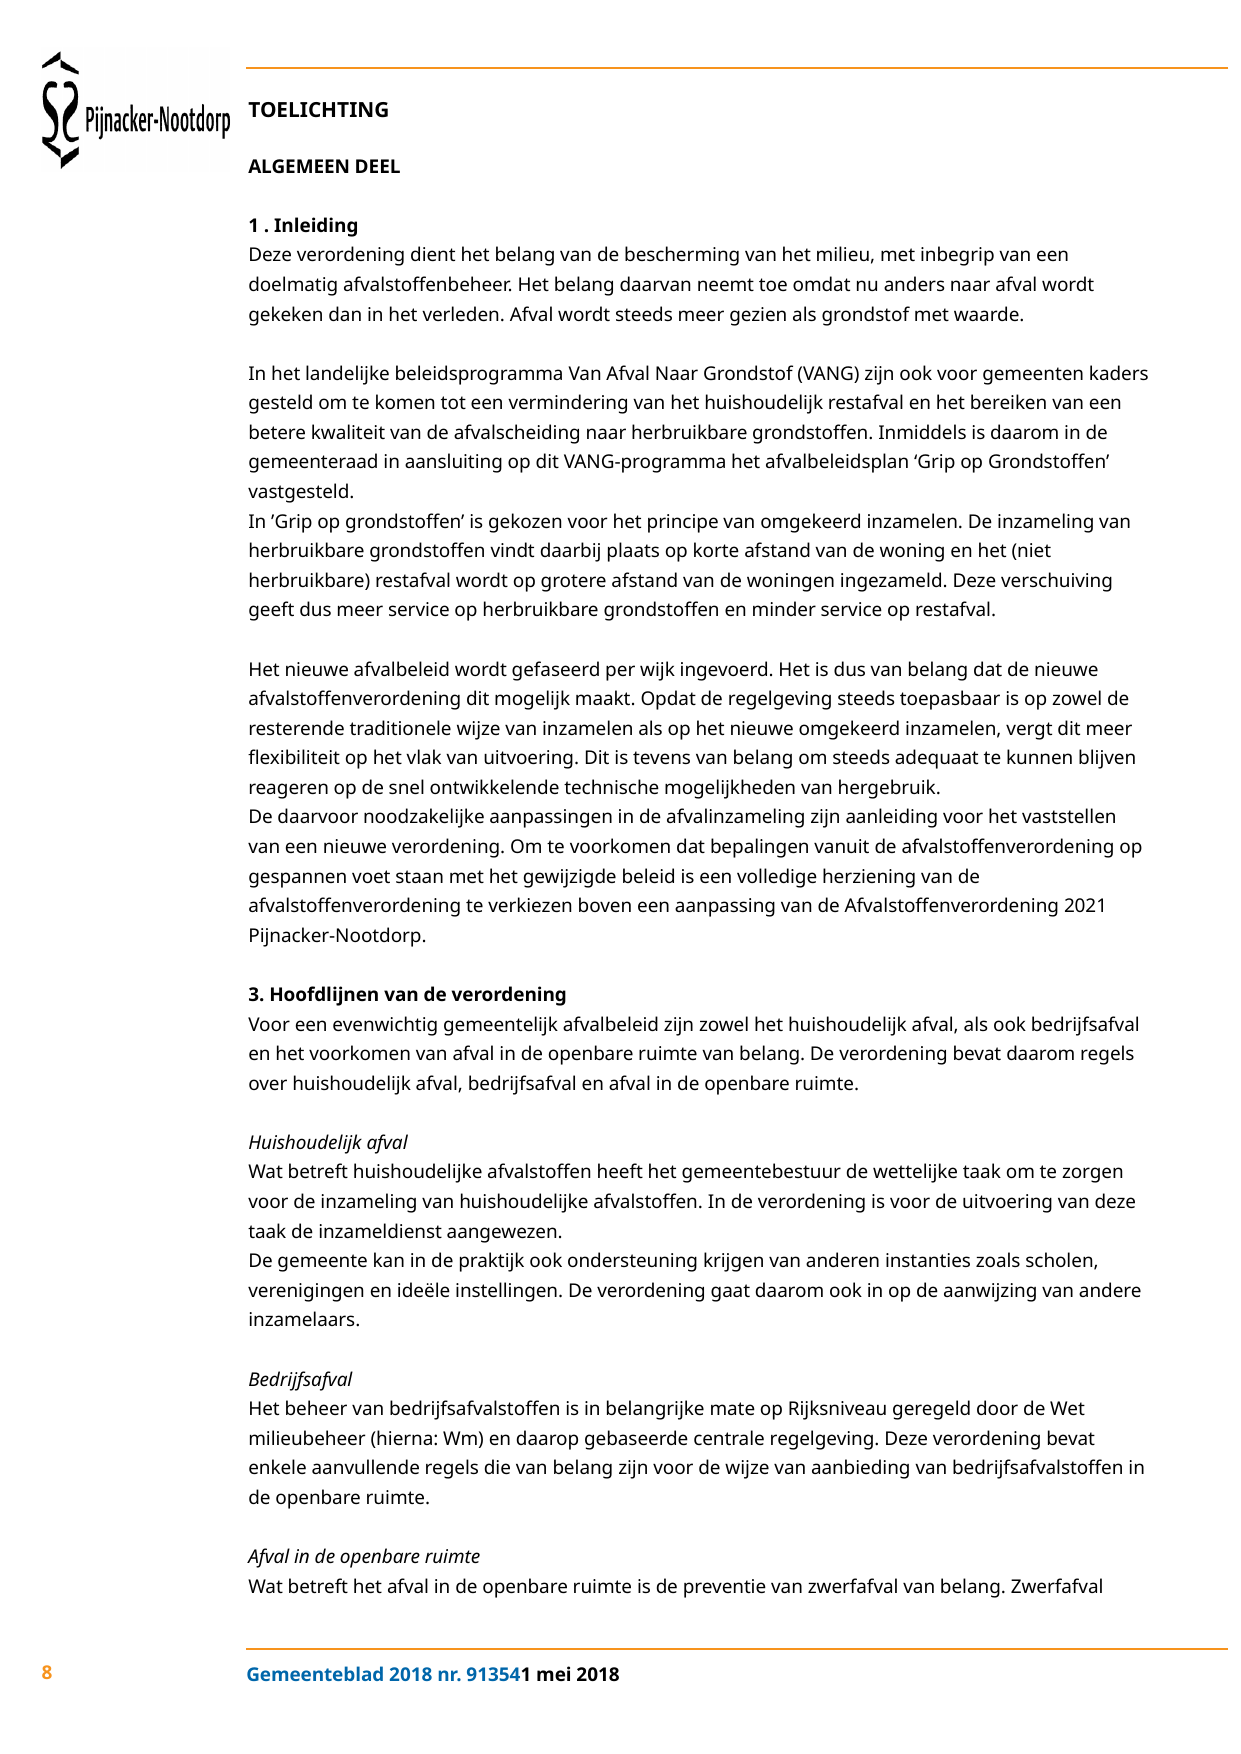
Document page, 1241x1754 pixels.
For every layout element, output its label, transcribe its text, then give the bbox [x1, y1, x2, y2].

text Wat betreft huishoudelijke afvalstoffen heeft het gemeentebestuur de wettelijke taak om te zorgen voor de inzameling van huishoudelijke afvalstoffen. In de verordening is voor de uitvoering van deze taak de inzameldienst aangewezen. [248, 1159, 1152, 1244]
text De daarvoor noodzakelijke aanpassingen in de afvalinzameling zijn aanleiding voor het vaststellen van een nieuwe verordening. Om te voorkomen dat bepalingen vanuit de afvalstoffenverordening op gespannen voet staan met het gewijzigde beleid is een volledige herziening van de afvalstoffenverordening te verkiezen boven een aanpassing van de Afvalstoffenverordening 2021 Pijnacker-Nootdorp. [248, 804, 1152, 948]
picture [41, 47, 231, 172]
text Wat betreft het afval in de openbare ruimte is de preventie van zwerfafval van belang. Zwerfafval [248, 1573, 1152, 1599]
text Bedrijfsafval [248, 1366, 1152, 1392]
text Het beheer van bedrijfsafvalstoffen is in belangrijke mate op Rijksniveau geregeld door de Wet milieubeheer (hierna: Wm) en daarop gebaseerde centrale regelgeving. Deze verordening bevat enkele aanvullende regels die van belang zijn voor de wijze van aanbieding van bedrijfsafvalstoffen in de openbare ruimte. [248, 1395, 1152, 1510]
text In ’Grip op grondstoffen’ is gekozen voor het principe van omgekeerd inzamelen. De inzameling van herbruikbare grondstoffen vindt daarbij plaats op korte afstand van de woning en het (niet herbruikbare) restafval wordt op grotere afstand van de woningen ingezameld. Deze verschuiving geeft dus meer service op herbruikbare grondstoffen en minder service op restafval. [248, 508, 1152, 622]
text Afval in de openbare ruimte [248, 1543, 1152, 1569]
text In het landelijke beleidsprogramma Van Afval Naar Grondstof (VANG) zijn ook voor gemeenten kaders gesteld om te komen tot een vermindering van het huishoudelijk restafval en het bereiken van een betere kwaliteit van de afvalscheiding naar herbruikbare grondstoffen. Inmiddels is daarom in de gemeenteraad in aansluiting op dit VANG-programma het afvalbeleidsplan ‘Grip op Grondstoffen’ vastgesteld. [248, 360, 1152, 504]
text De gemeente kan in de praktijk ook ondersteuning krijgen van anderen instanties zoals scholen, verenigingen en ideële instellingen. De verordening gaat daarom ook in op de aanwijzing van andere inzamelaars. [248, 1247, 1152, 1332]
text 3. Hoofdlijnen van de verordening [248, 981, 1152, 1007]
text Voor een evenwichtig gemeentelijk afvalbeleid zijn zowel het huishoudelijk afval, als ook bedrijfsafval en het voorkomen van afval in de openbare ruimte van belang. De verordening bevat daarom regels over huishoudelijk afval, bedrijfsafval en afval in de openbare ruimte. [248, 1011, 1152, 1096]
text Huishoudelijk afval [248, 1129, 1152, 1155]
text ALGEMEEN DEEL [248, 153, 1152, 179]
text 1 . Inleiding [248, 212, 1152, 238]
text Het nieuwe afvalbeleid wordt gefaseerd per wijk ingevoerd. Het is dus van belang dat de nieuwe afvalstoffenverordening dit mogelijk maakt. Opdat de regelgeving steeds toepasbaar is op zowel de resterende traditionele wijze van inzamelen als op het nieuwe omgekeerd inzamelen, vergt dit meer flexibiliteit op het vlak van uitvoering. Dit is tevens van belang om steeds adequaat te kunnen blijven reageren op de snel ontwikkelende technische mogelijkheden van hergebruik. [248, 656, 1152, 800]
text TOELICHTING [248, 95, 1152, 123]
text Deze verordening dient het belang van de bescherming van het milieu, met inbegrip van een doelmatig afvalstoffenbeheer. Het belang daarvan neemt toe omdat nu anders naar afval wordt gekeken dan in het verleden. Afval wordt steeds meer gezien als grondstof met waarde. [248, 242, 1152, 327]
